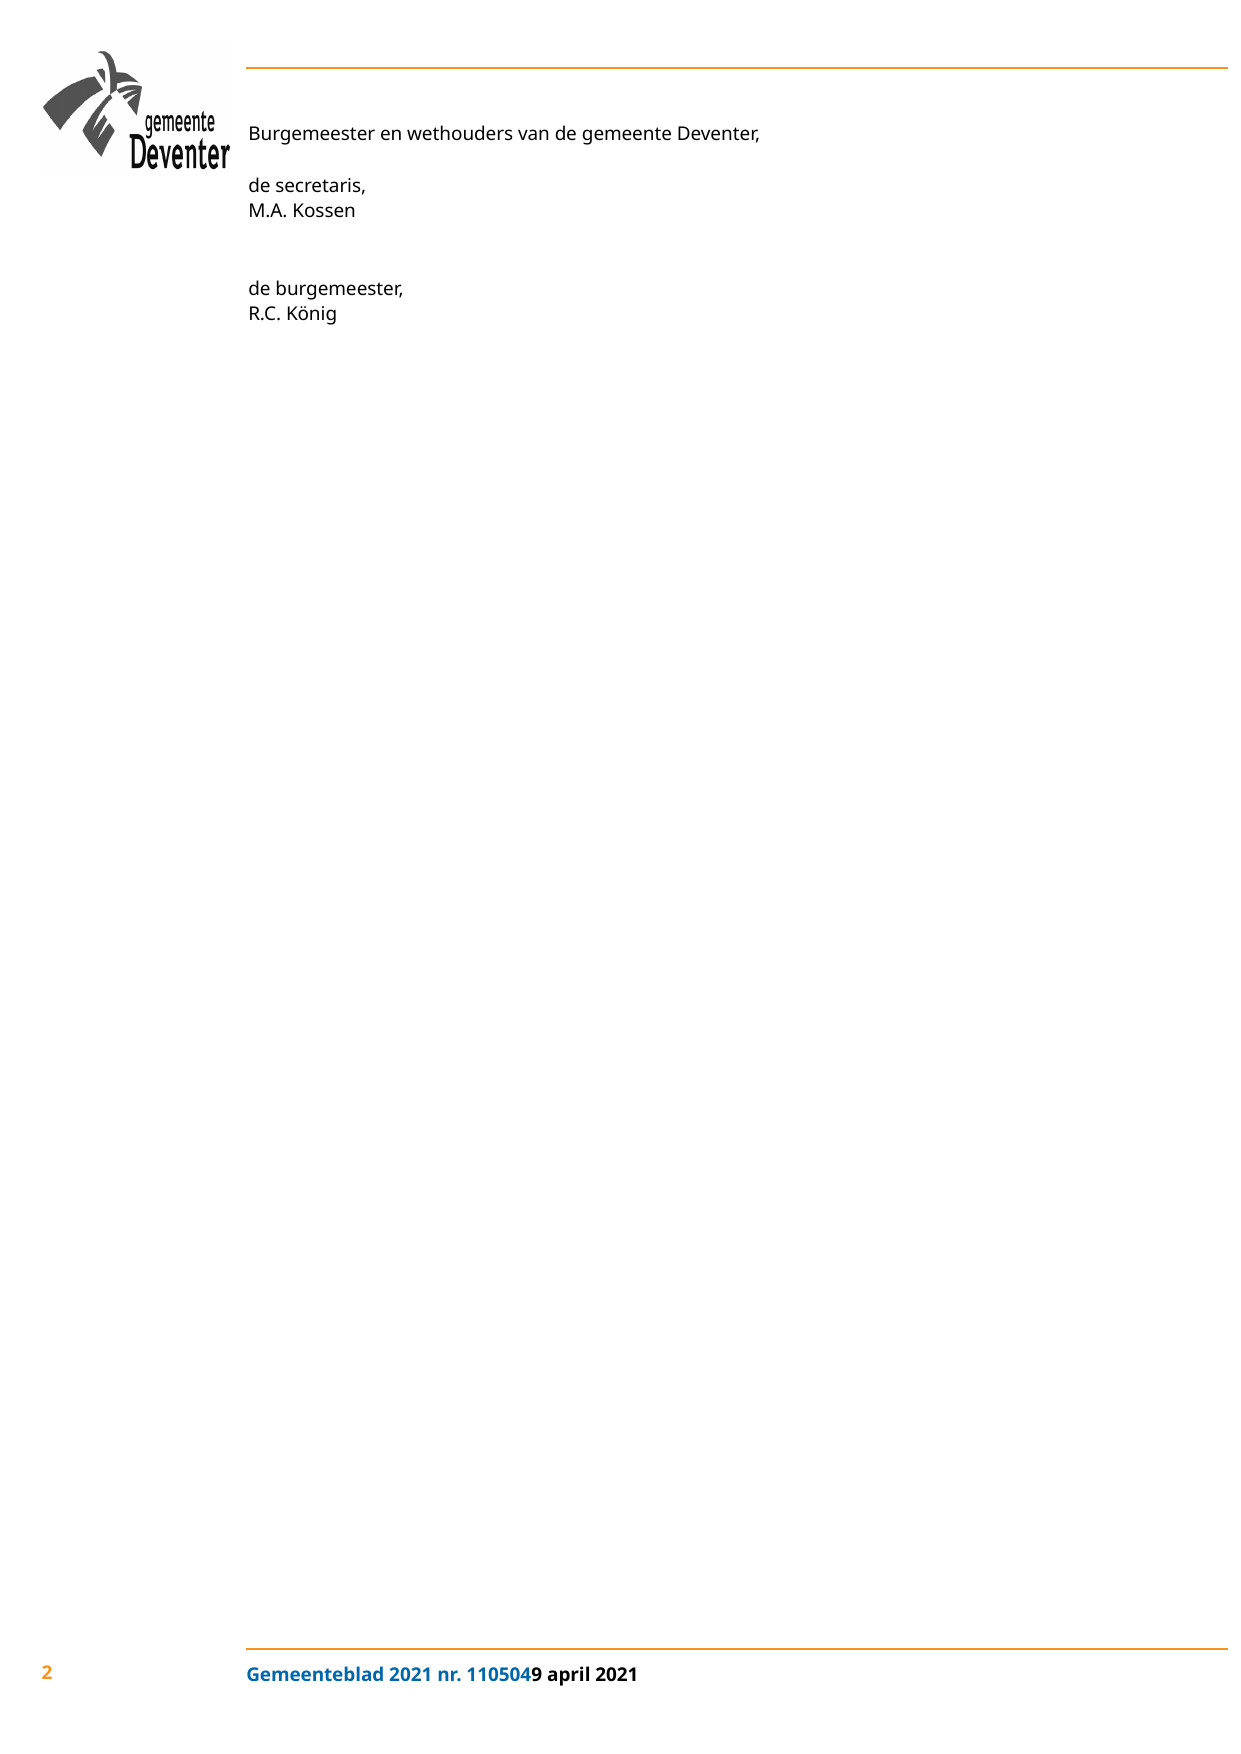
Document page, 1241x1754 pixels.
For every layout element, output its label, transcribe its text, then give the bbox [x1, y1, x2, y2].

text M.A. Kossen [248, 198, 1152, 223]
picture [41, 47, 231, 172]
text de burgemeester, [248, 275, 1152, 301]
text Burgemeester en wethouders van de gemeente Deventer, [248, 121, 1152, 146]
text R.C. König [248, 301, 1152, 326]
text de secretaris, [248, 172, 1152, 198]
